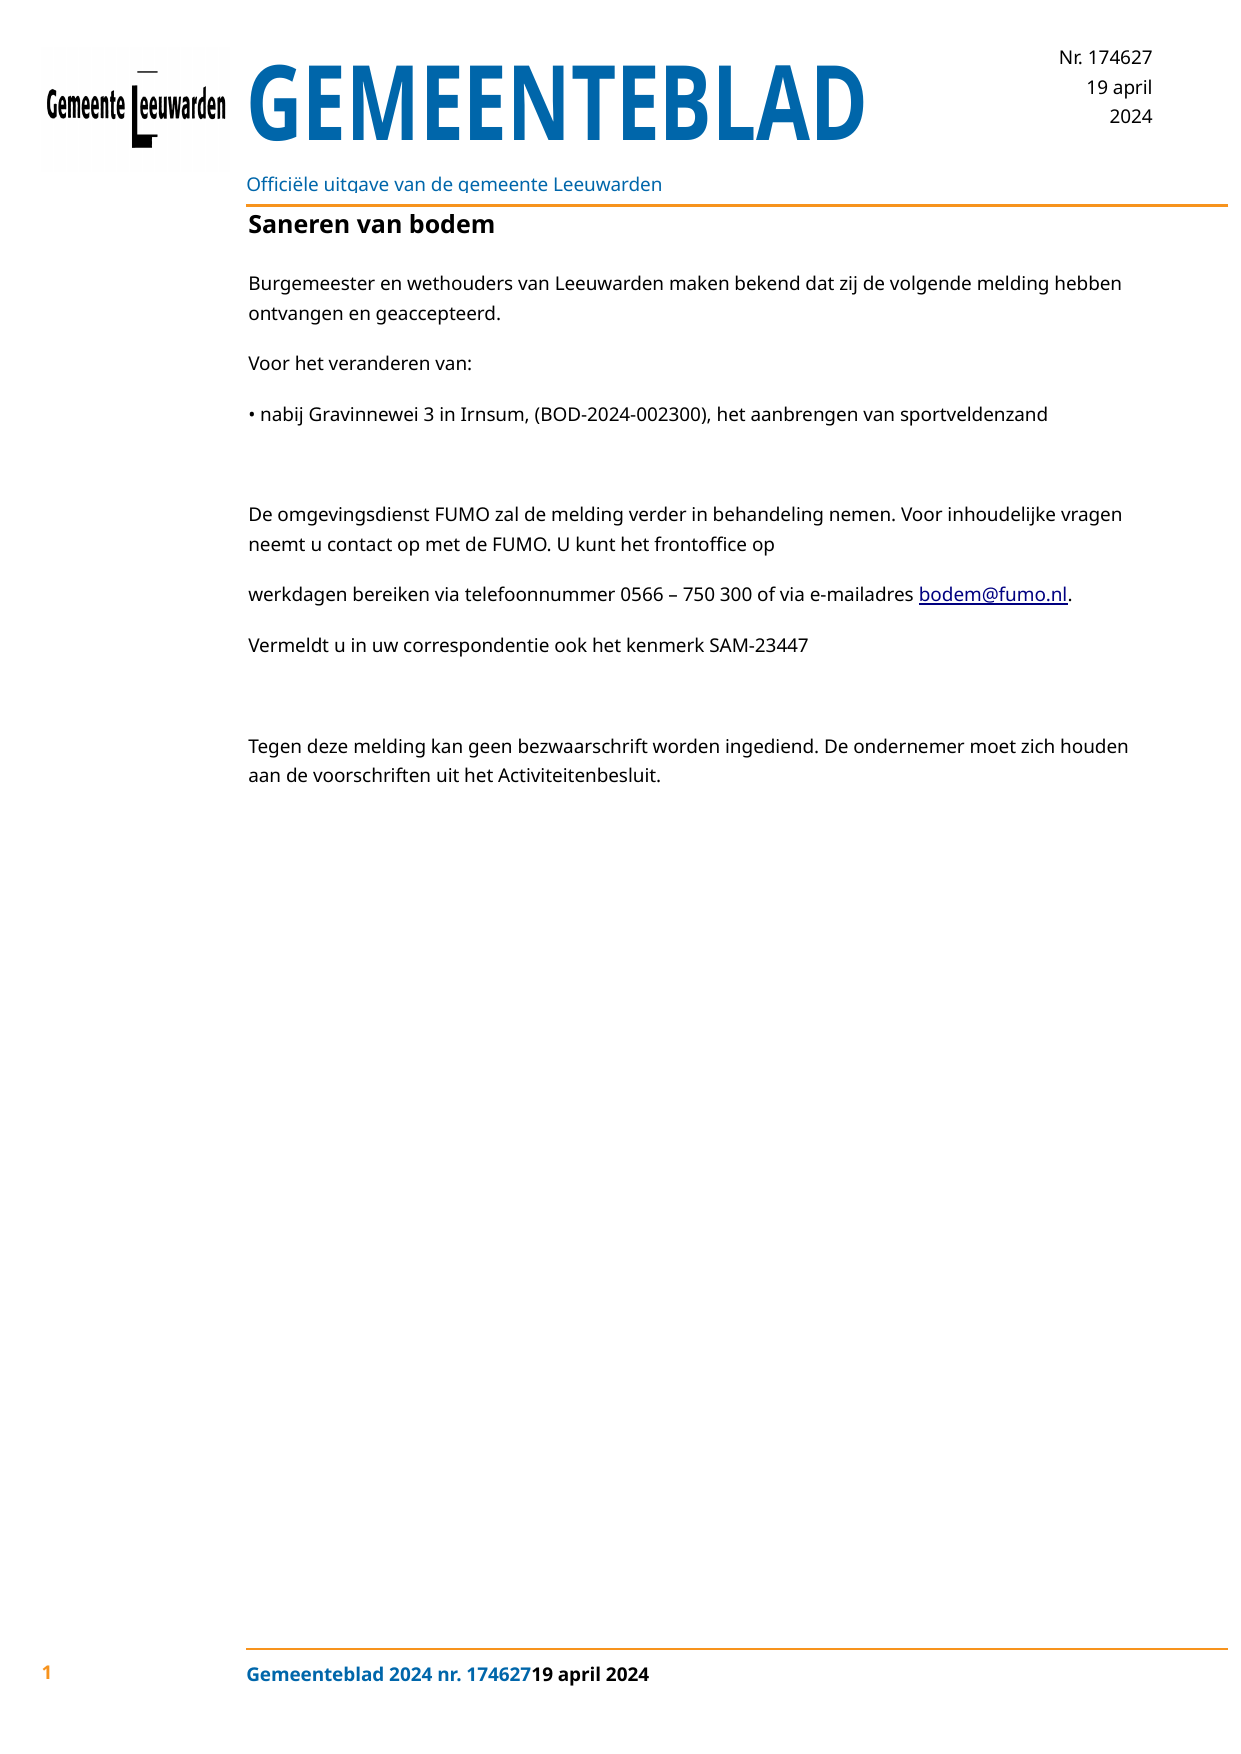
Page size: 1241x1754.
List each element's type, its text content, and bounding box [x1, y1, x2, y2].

text Vermeldt u in uw correspondentie ook het kenmerk SAM-23447 [248, 632, 1152, 658]
text Burgemeester en wethouders van Leeuwarden maken bekend dat zij de volgende melding hebben ontvangen en geaccepteerd. [248, 270, 1152, 326]
text Tegen deze melding kan geen bezwaarschrift worden ingediend. De ondernemer moet zich houden aan de voorschriften uit het Activiteitenbesluit. [248, 733, 1152, 788]
text • nabij Gravinnewei 3 in Irnsum, (BOD-2024-002300), het aanbrengen van sportveldenzand [248, 401, 1152, 426]
text Saneren van bodem [248, 207, 1152, 241]
text Voor het veranderen van: [248, 350, 1152, 376]
picture [41, 47, 231, 172]
text De omgevingsdienst FUMO zal de melding verder in behandeling nemen. Voor inhoudelijke vragen neemt u contact op met de FUMO. U kunt het frontoffice op [248, 502, 1152, 557]
text werkdagen bereiken via telefoonnummer 0566 – 750 300 of via e-mailadres bodem@fumo.nl. [248, 582, 1152, 607]
